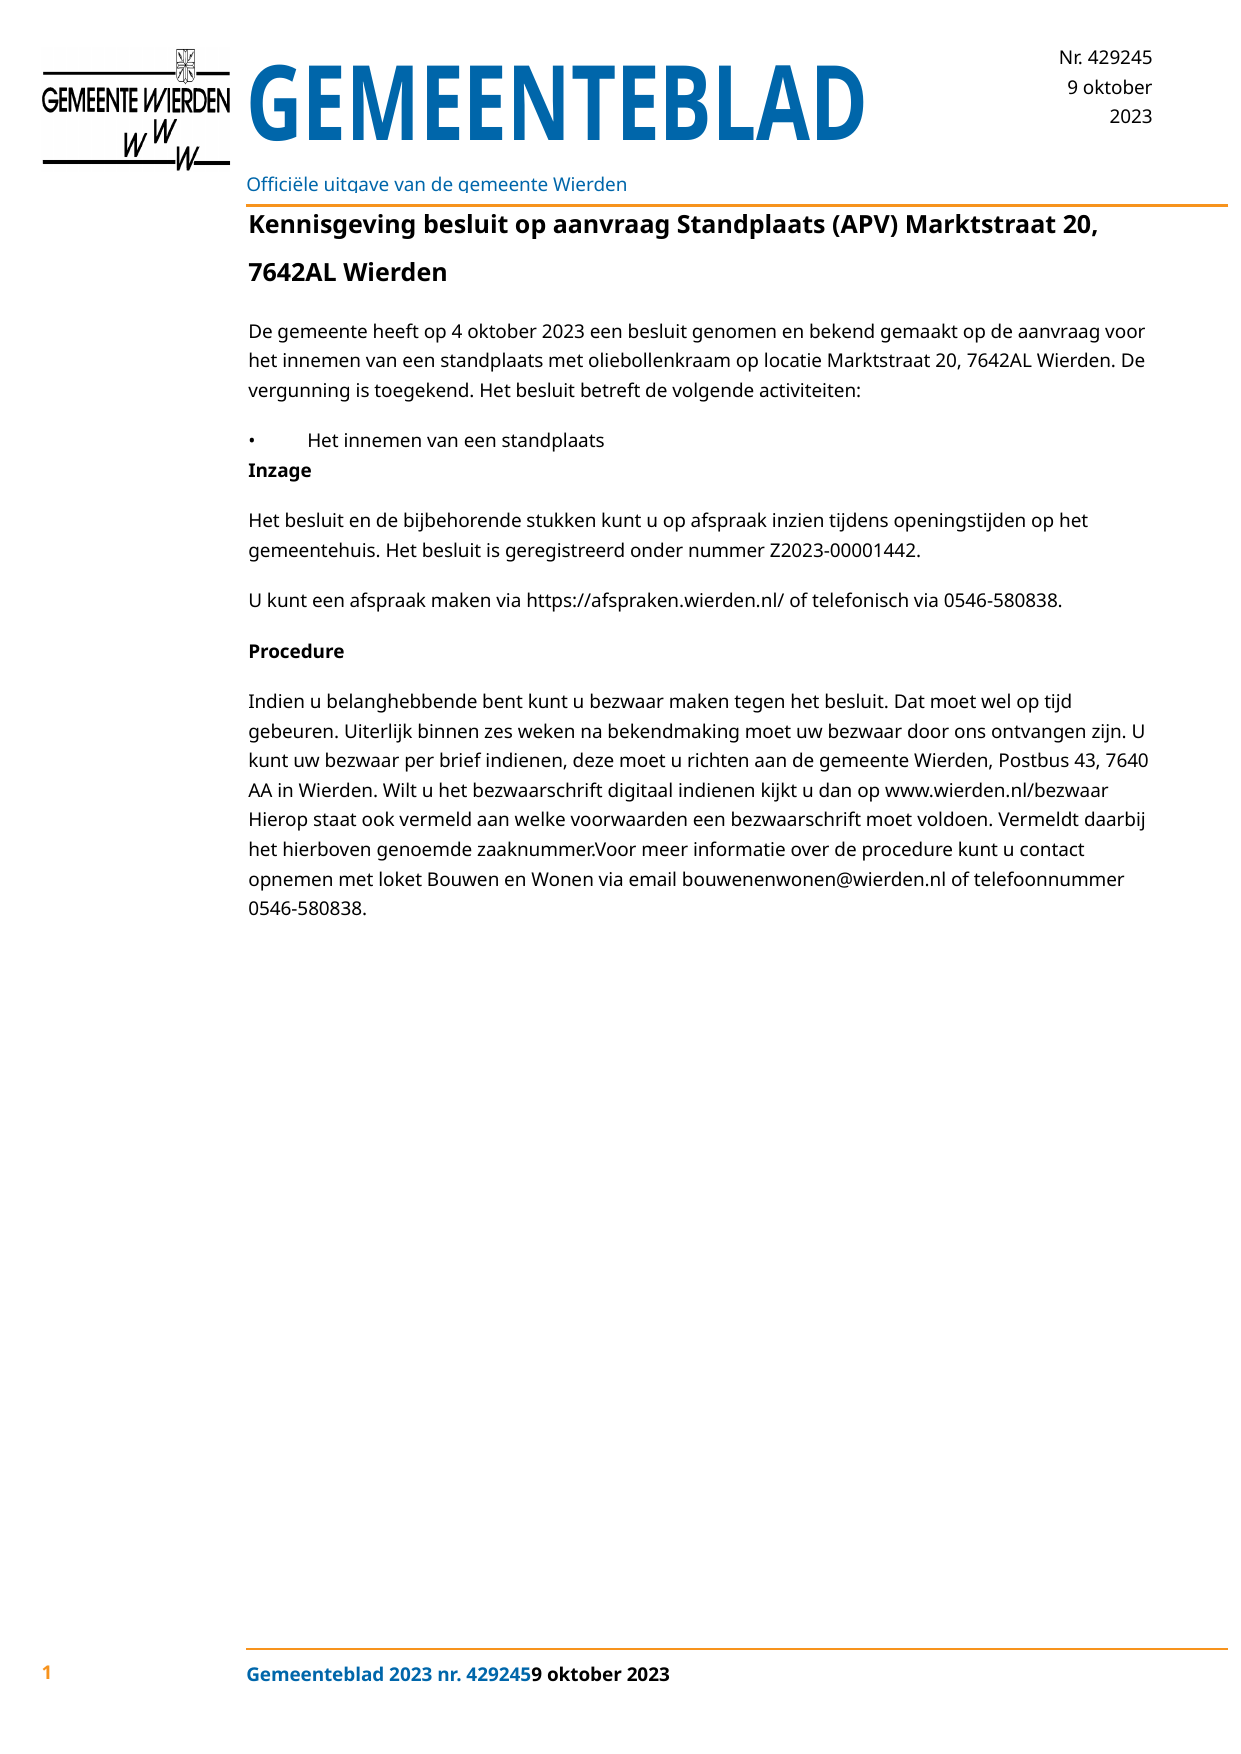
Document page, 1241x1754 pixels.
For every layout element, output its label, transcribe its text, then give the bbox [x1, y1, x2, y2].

text Het besluit en de bijbehorende stukken kunt u op afspraak inzien tijdens openingstijden op het gemeentehuis. Het besluit is geregistreerd onder nummer Z2023-00001442. [248, 507, 1152, 563]
text De gemeente heeft op 4 oktober 2023 een besluit genomen en bekend gemaakt op de aanvraag voor het innemen van een standplaats met oliebollenkraam op locatie Marktstraat 20, 7642AL Wierden. De vergunning is toegekend. Het besluit betreft de volgende activiteiten: [248, 318, 1152, 403]
list Het innemen van een standplaats [248, 427, 1152, 453]
text Kennisgeving besluit op aanvraag Standplaats (APV) Marktstraat 20, 7642AL Wierden [248, 207, 1152, 288]
text Indien u belanghebbende bent kunt u bezwaar maken tegen het besluit. Dat moet wel op tijd gebeuren. Uiterlijk binnen zes weken na bekendmaking moet uw bezwaar door ons ontvangen zijn. U kunt uw bezwaar per brief indienen, deze moet u richten aan de gemeente Wierden, Postbus 43, 7640 AA in Wierden. Wilt u het bezwaarschrift digitaal indienen kijkt u dan op www.wierden.nl/bezwaar Hierop staat ook vermeld aan welke voorwaarden een bezwaarschrift moet voldoen. Vermeldt daarbij het hierboven genoemde zaaknummer.Voor meer informatie over de procedure kunt u contact opnemen met loket Bouwen en Wonen via email bouwenenwonen@wierden.nl of telefoonnummer 0546-580838. [248, 688, 1152, 921]
text Inzage [248, 457, 1152, 483]
picture [41, 47, 231, 172]
text Procedure [248, 638, 1152, 664]
text U kunt een afspraak maken via https://afspraken.wierden.nl/ of telefonisch via 0546-580838. [248, 587, 1152, 613]
